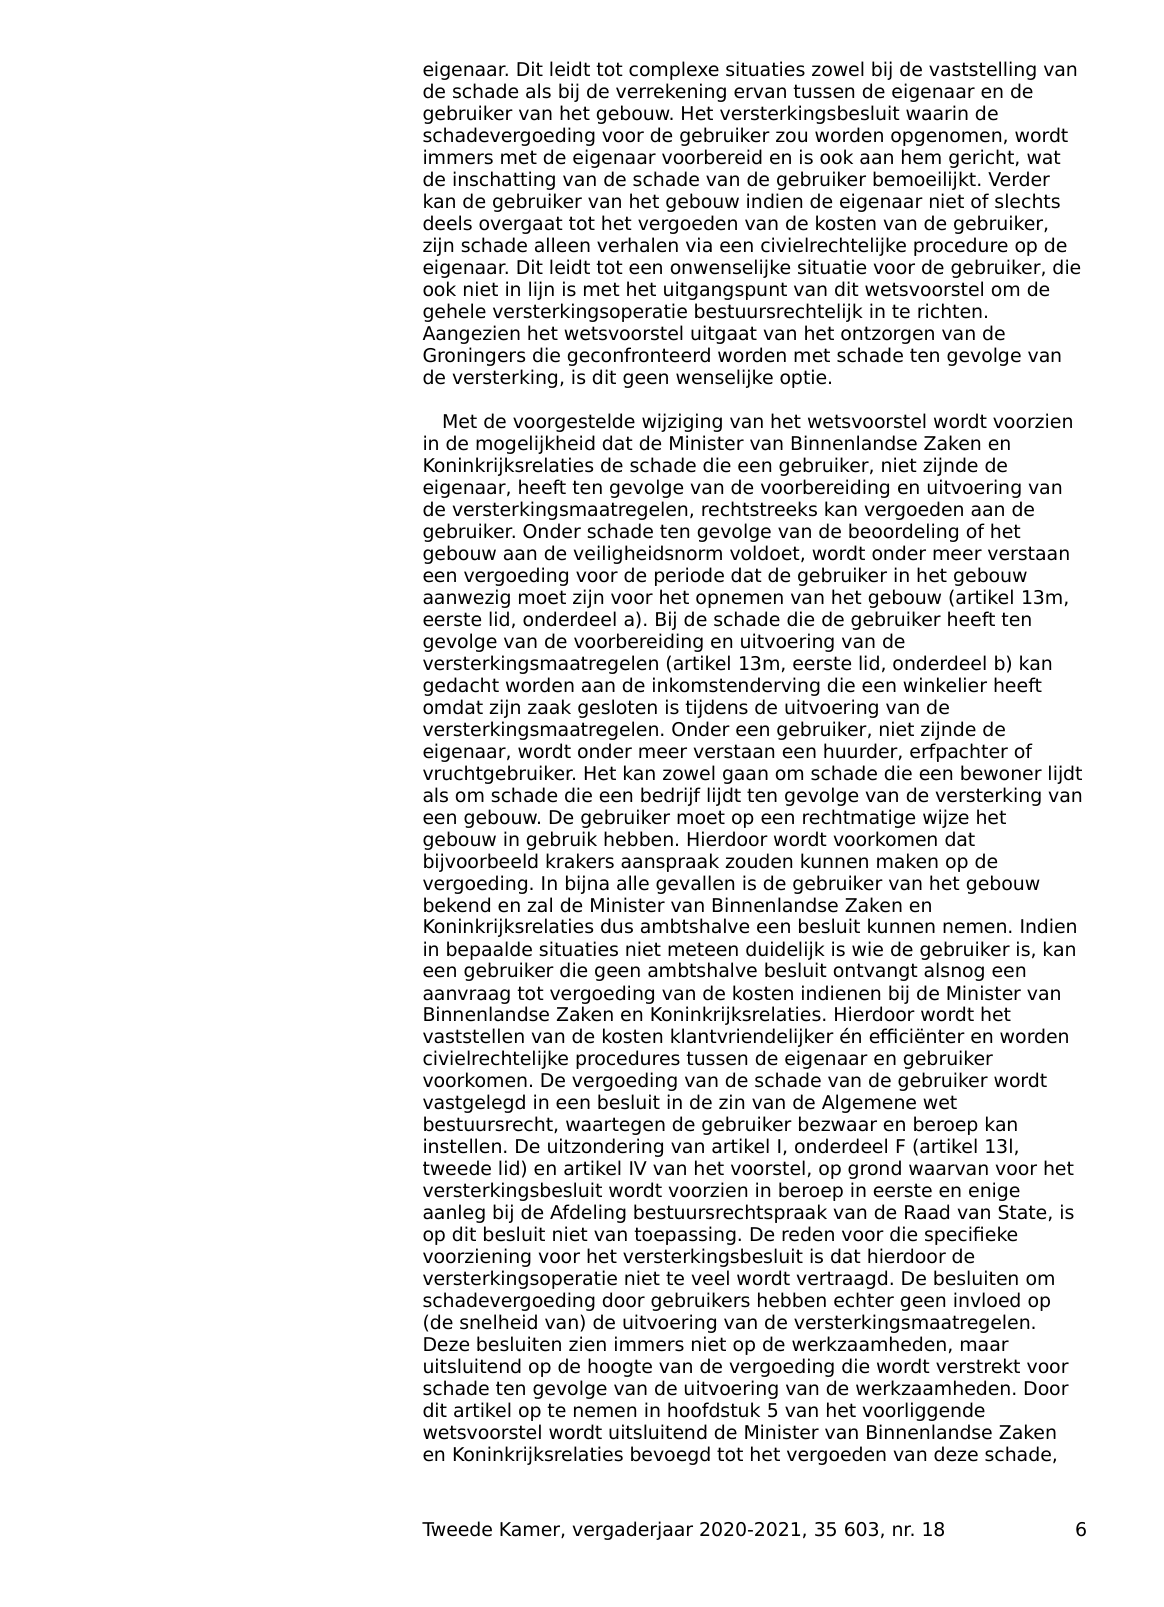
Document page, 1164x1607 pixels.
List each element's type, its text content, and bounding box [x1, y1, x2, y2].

text eigenaar. Dit leidt tot complexe situaties zowel bij de vaststelling van de schade als bij de verrekening ervan tussen de eigenaar en de gebruiker van het gebouw. Het versterkingsbesluit waarin de schadevergoeding voor de gebruiker zou worden opgenomen, wordt immers met de eigenaar voorbereid en is ook aan hem gericht, wat de inschatting van de schade van de gebruiker bemoeilijkt. Verder kan de gebruiker van het gebouw indien de eigenaar niet of slechts deels overgaat tot het vergoeden van de kosten van de gebruiker, zijn schade alleen verhalen via een civielrechtelijke procedure op de eigenaar. Dit leidt tot een onwenselijke situatie voor de gebruiker, die ook niet in lijn is met het uitgangspunt van dit wetsvoorstel om de gehele versterkingsoperatie bestuursrechtelijk in te richten. Aangezien het wetsvoorstel uitgaat van het ontzorgen van de Groningers die geconfronteerd worden met schade ten gevolge van de versterking, is dit geen wenselijke optie. [422, 59, 1087, 389]
text Met de voorgestelde wijziging van het wetsvoorstel wordt voorzien in de mogelijkheid dat de Minister van Binnenlandse Zaken en Koninkrijksrelaties de schade die een gebruiker, niet zijnde de eigenaar, heeft ten gevolge van de voorbereiding en uitvoering van de versterkingsmaatregelen, rechtstreeks kan vergoeden aan de gebruiker. Onder schade ten gevolge van de beoordeling of het gebouw aan de veiligheidsnorm voldoet, wordt onder meer verstaan een vergoeding voor de periode dat de gebruiker in het gebouw aanwezig moet zijn voor het opnemen van het gebouw (artikel 13m, eerste lid, onderdeel a). Bij de schade die de gebruiker heeft ten gevolge van de voorbereiding en uitvoering van de versterkingsmaatregelen (artikel 13m, eerste lid, onderdeel b) kan gedacht worden aan de inkomstenderving die een winkelier heeft omdat zijn zaak gesloten is tijdens de uitvoering van de versterkingsmaatregelen. Onder een gebruiker, niet zijnde de eigenaar, wordt onder meer verstaan een huurder, erfpachter of vruchtgebruiker. Het kan zowel gaan om schade die een bewoner lijdt als om schade die een bedrijf lijdt ten gevolge van de versterking van een gebouw. De gebruiker moet op een rechtmatige wijze het gebouw in gebruik hebben. Hierdoor wordt voorkomen dat bijvoorbeeld krakers aanspraak zouden kunnen maken op de vergoeding. In bijna alle gevallen is de gebruiker van het gebouw bekend en zal de Minister van Binnenlandse Zaken en Koninkrijksrelaties dus ambtshalve een besluit kunnen nemen. Indien in bepaalde situaties niet meteen duidelijk is wie de gebruiker is, kan een gebruiker die geen ambtshalve besluit ontvangt alsnog een aanvraag tot vergoeding van de kosten indienen bij de Minister van Binnenlandse Zaken en Koninkrijksrelaties. Hierdoor wordt het vaststellen van de kosten klantvriendelijker én efficiënter en worden civielrechtelijke procedures tussen de eigenaar en gebruiker voorkomen. De vergoeding van de schade van de gebruiker wordt vastgelegd in een besluit in de zin van de Algemene wet bestuursrecht, waartegen de gebruiker bezwaar en beroep kan instellen. De uitzondering van artikel I, onderdeel F (artikel 13l, tweede lid) en artikel IV van het voorstel, op grond waarvan voor het versterkingsbesluit wordt voorzien in beroep in eerste en enige aanleg bij de Afdeling bestuursrechtspraak van de Raad van State, is op dit besluit niet van toepassing. De reden voor die specifieke voorziening voor het versterkingsbesluit is dat hierdoor de versterkingsoperatie niet te veel wordt vertraagd. De besluiten om schadevergoeding door gebruikers hebben echter geen invloed op (de snelheid van) de uitvoering van de versterkingsmaatregelen. Deze besluiten zien immers niet op de werkzaamheden, maar uitsluitend op de hoogte van de vergoeding die wordt verstrekt voor schade ten gevolge van de uitvoering van de werkzaamheden. Door dit artikel op te nemen in hoofdstuk 5 van het voorliggende wetsvoorstel wordt uitsluitend de Minister van Binnenlandse Zaken en Koninkrijksrelaties bevoegd tot het vergoeden van deze schade, [422, 411, 1087, 1466]
